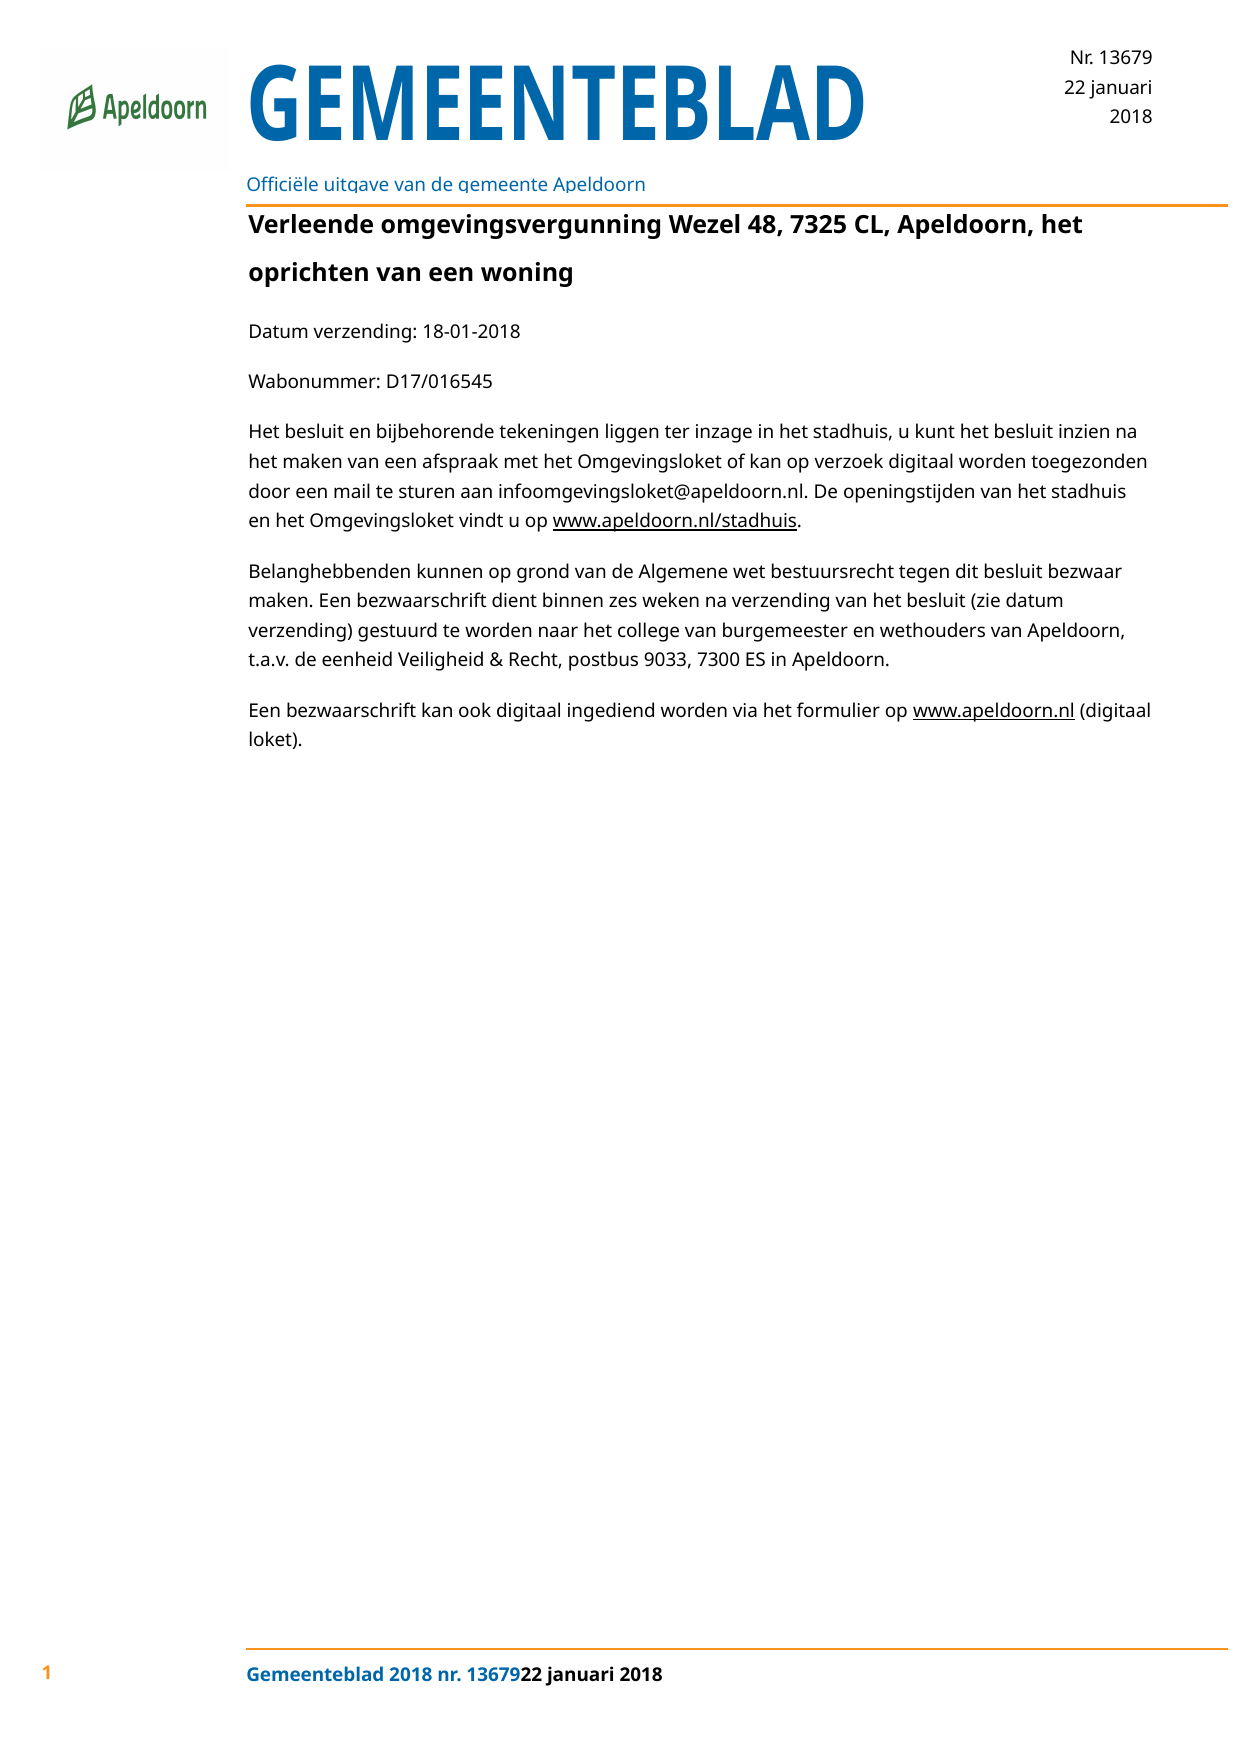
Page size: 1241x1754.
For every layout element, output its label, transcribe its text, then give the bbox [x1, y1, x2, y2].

text Een bezwaarschrift kan ook digitaal ingediend worden via het formulier op www.apeldoorn.nl (digitaal loket). [248, 697, 1152, 752]
text Belanghebbenden kunnen op grond van de Algemene wet bestuursrecht tegen dit besluit bezwaar maken. Een bezwaarschrift dient binnen zes weken na verzending van het besluit (zie datum verzending) gestuurd te worden naar het college van burgemeester en wethouders van Apeldoorn, t.a.v. de eenheid Veiligheid & Recht, postbus 9033, 7300 ES in Apeldoorn. [248, 558, 1152, 672]
text Datum verzending: 18-01-2018 [248, 318, 1152, 344]
text Het besluit en bijbehorende tekeningen liggen ter inzage in het stadhuis, u kunt het besluit inzien na het maken van een afspraak met het Omgevingsloket of kan op verzoek digitaal worden toegezonden door een mail te sturen aan infoomgevingsloket@apeldoorn.nl. De openingstijden van het stadhuis en het Omgevingsloket vindt u op www.apeldoorn.nl/stadhuis. [248, 419, 1152, 533]
text Wabonummer: D17/016545 [248, 368, 1152, 394]
picture [41, 47, 231, 172]
text Verleende omgevingsvergunning Wezel 48, 7325 CL, Apeldoorn, het oprichten van een woning [248, 207, 1152, 288]
